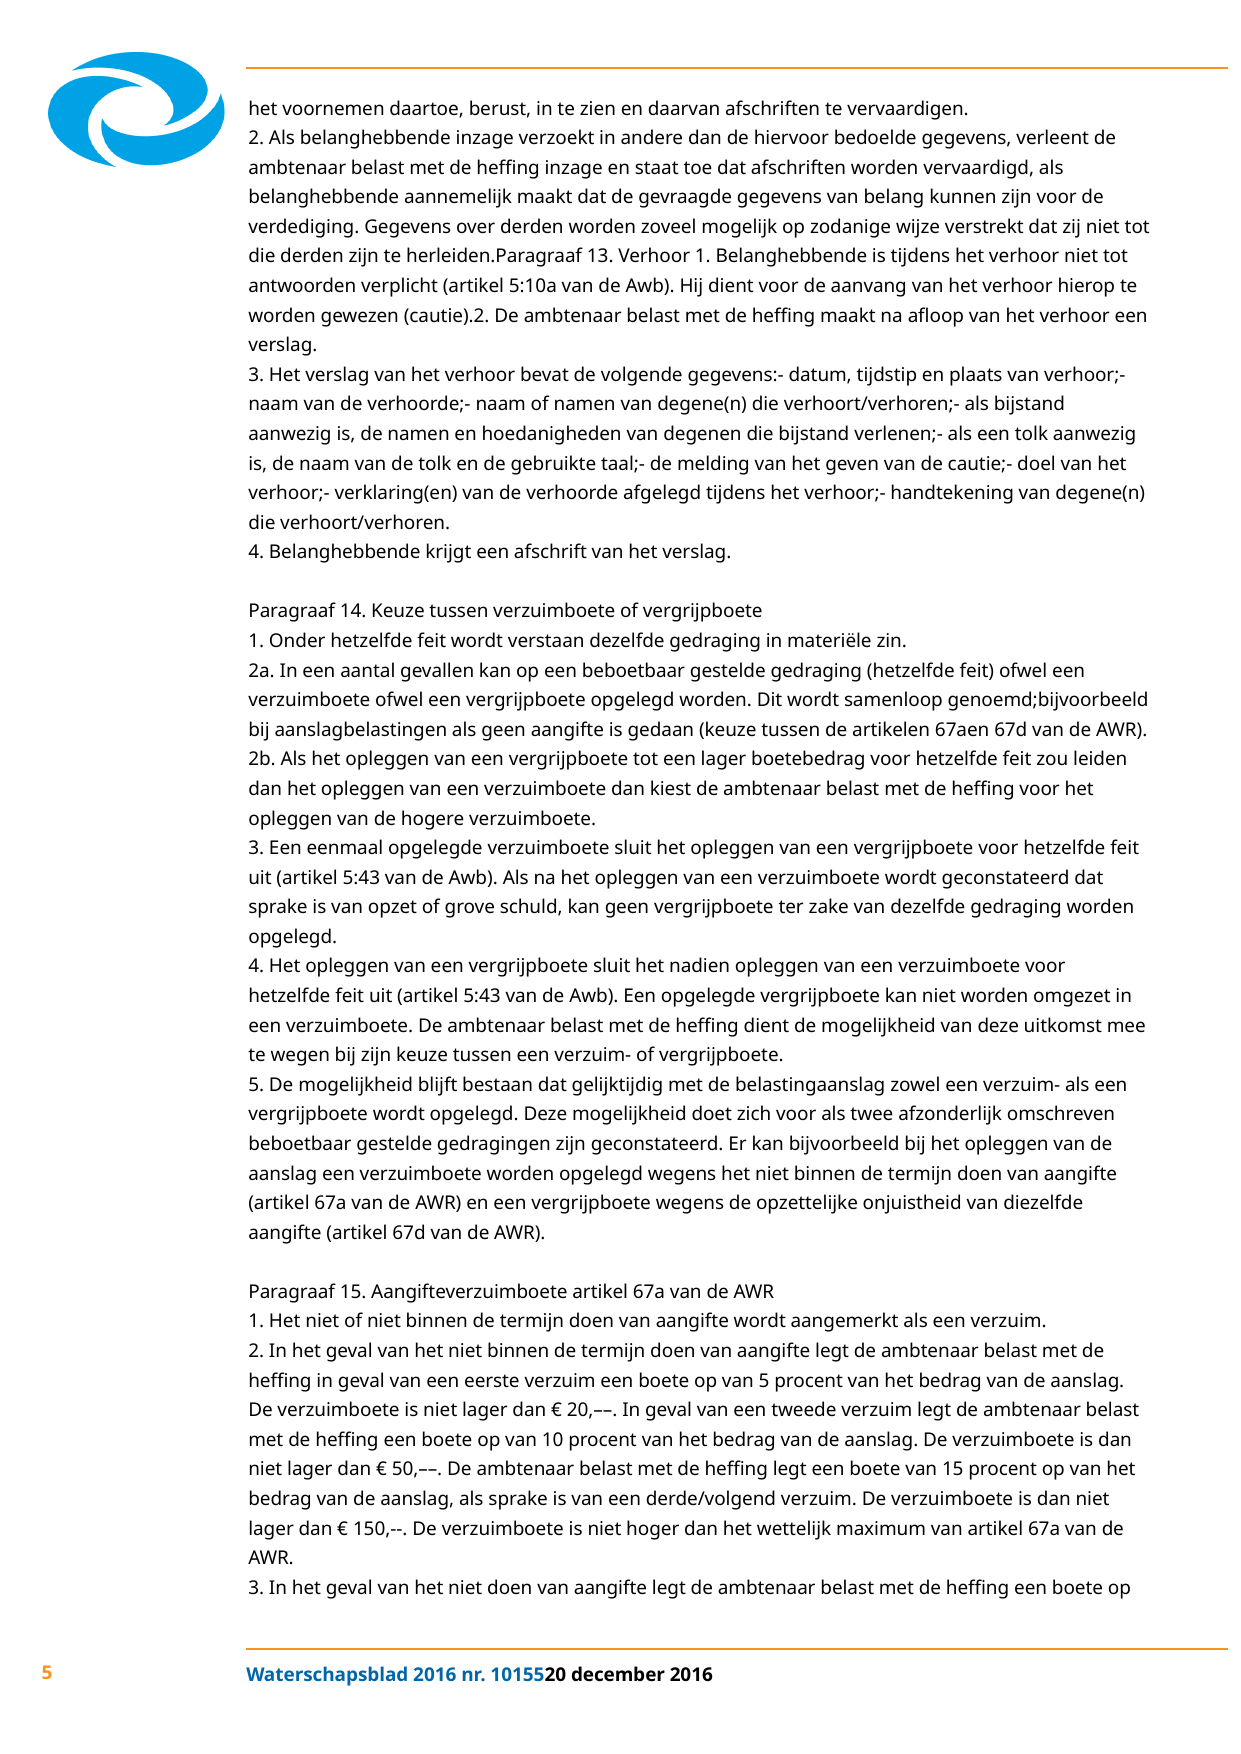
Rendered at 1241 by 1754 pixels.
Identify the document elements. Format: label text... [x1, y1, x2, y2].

text 5. De mogelijkheid blijft bestaan dat gelijktijdig met de belastingaanslag zowel een verzuim- als een vergrijpboete wordt opgelegd. Deze mogelijkheid doet zich voor als twee afzonderlijk omschreven beboetbaar gestelde gedragingen zijn geconstateerd. Er kan bijvoorbeeld bij het opleggen van de aanslag een verzuimboete worden opgelegd wegens het niet binnen de termijn doen van aangifte (artikel 67a van de AWR) en een vergrijpboete wegens de opzettelijke onjuistheid van diezelfde aangifte (artikel 67d van de AWR). [248, 1071, 1152, 1245]
text 2a. In een aantal gevallen kan op een beboetbaar gestelde gedraging (hetzelfde feit) ofwel een verzuimboete ofwel een vergrijpboete opgelegd worden. Dit wordt samenloop genoemd;bijvoorbeeld bij aanslagbelastingen als geen aangifte is gedaan (keuze tussen de artikelen 67aen 67d van de AWR). [248, 657, 1152, 742]
picture [41, 47, 231, 172]
text 3. Het verslag van het verhoor bevat de volgende gegevens:- datum, tijdstip en plaats van verhoor;- naam van de verhoorde;- naam of namen van degene(n) die verhoort/verhoren;- als bijstand aanwezig is, de namen en hoedanigheden van degenen die bijstand verlenen;- als een tolk aanwezig is, de naam van de tolk en de gebruikte taal;- de melding van het geven van de cautie;- doel van het verhoor;- verklaring(en) van de verhoorde afgelegd tijdens het verhoor;- handtekening van degene(n) die verhoort/verhoren. [248, 361, 1152, 535]
text 4. Belanghebbende krijgt een afschrift van het verslag. [248, 538, 1152, 564]
text 1. Het niet of niet binnen de termijn doen van aangifte wordt aangemerkt als een verzuim. [248, 1308, 1152, 1333]
text 2. Als belanghebbende inzage verzoekt in andere dan de hiervoor bedoelde gegevens, verleent de ambtenaar belast met de heffing inzage en staat toe dat afschriften worden vervaardigd, als belanghebbende aannemelijk maakt dat de gevraagde gegevens van belang kunnen zijn voor de verdediging. Gegevens over derden worden zoveel mogelijk op zodanige wijze verstrekt dat zij niet tot die derden zijn te herleiden.Paragraaf 13. Verhoor 1. Belanghebbende is tijdens het verhoor niet tot antwoorden verplicht (artikel 5:10a van de Awb). Hij dient voor de aanvang van het verhoor hierop te worden gewezen (cautie).2. De ambtenaar belast met de heffing maakt na afloop van het verhoor een verslag. [248, 124, 1152, 357]
text 2b. Als het opleggen van een vergrijpboete tot een lager boetebedrag voor hetzelfde feit zou leiden dan het opleggen van een verzuimboete dan kiest de ambtenaar belast met de heffing voor het opleggen van de hogere verzuimboete. [248, 746, 1152, 831]
text het voornemen daartoe, berust, in te zien en daarvan afschriften te vervaardigen. [248, 95, 1152, 121]
text 2. In het geval van het niet binnen de termijn doen van aangifte legt de ambtenaar belast met de heffing in geval van een eerste verzuim een boete op van 5 procent van het bedrag van de aanslag. De verzuimboete is niet lager dan € 20,––. In geval van een tweede verzuim legt de ambtenaar belast met de heffing een boete op van 10 procent van het bedrag van de aanslag. De verzuimboete is dan niet lager dan € 50,––. De ambtenaar belast met de heffing legt een boete van 15 procent op van het bedrag van de aanslag, als sprake is van een derde/volgend verzuim. De verzuimboete is dan niet lager dan € 150,--. De verzuimboete is niet hoger dan het wettelijk maximum van artikel 67a van de AWR. [248, 1337, 1152, 1570]
text 1. Onder hetzelfde feit wordt verstaan dezelfde gedraging in materiële zin. [248, 627, 1152, 653]
text 4. Het opleggen van een vergrijpboete sluit het nadien opleggen van een verzuimboete voor hetzelfde feit uit (artikel 5:43 van de Awb). Een opgelegde vergrijpboete kan niet worden omgezet in een verzuimboete. De ambtenaar belast met de heffing dient de mogelijkheid van deze uitkomst mee te wegen bij zijn keuze tussen een verzuim- of vergrijpboete. [248, 953, 1152, 1067]
text Paragraaf 14. Keuze tussen verzuimboete of vergrijpboete [248, 598, 1152, 623]
text 3. Een eenmaal opgelegde verzuimboete sluit het opleggen van een vergrijpboete voor hetzelfde feit uit (artikel 5:43 van de Awb). Als na het opleggen van een verzuimboete wordt geconstateerd dat sprake is van opzet of grove schuld, kan geen vergrijpboete ter zake van dezelfde gedraging worden opgelegd. [248, 834, 1152, 949]
text 3. In het geval van het niet doen van aangifte legt de ambtenaar belast met de heffing een boete op [248, 1574, 1152, 1600]
text Paragraaf 15. Aangifteverzuimboete artikel 67a van de AWR [248, 1278, 1152, 1304]
